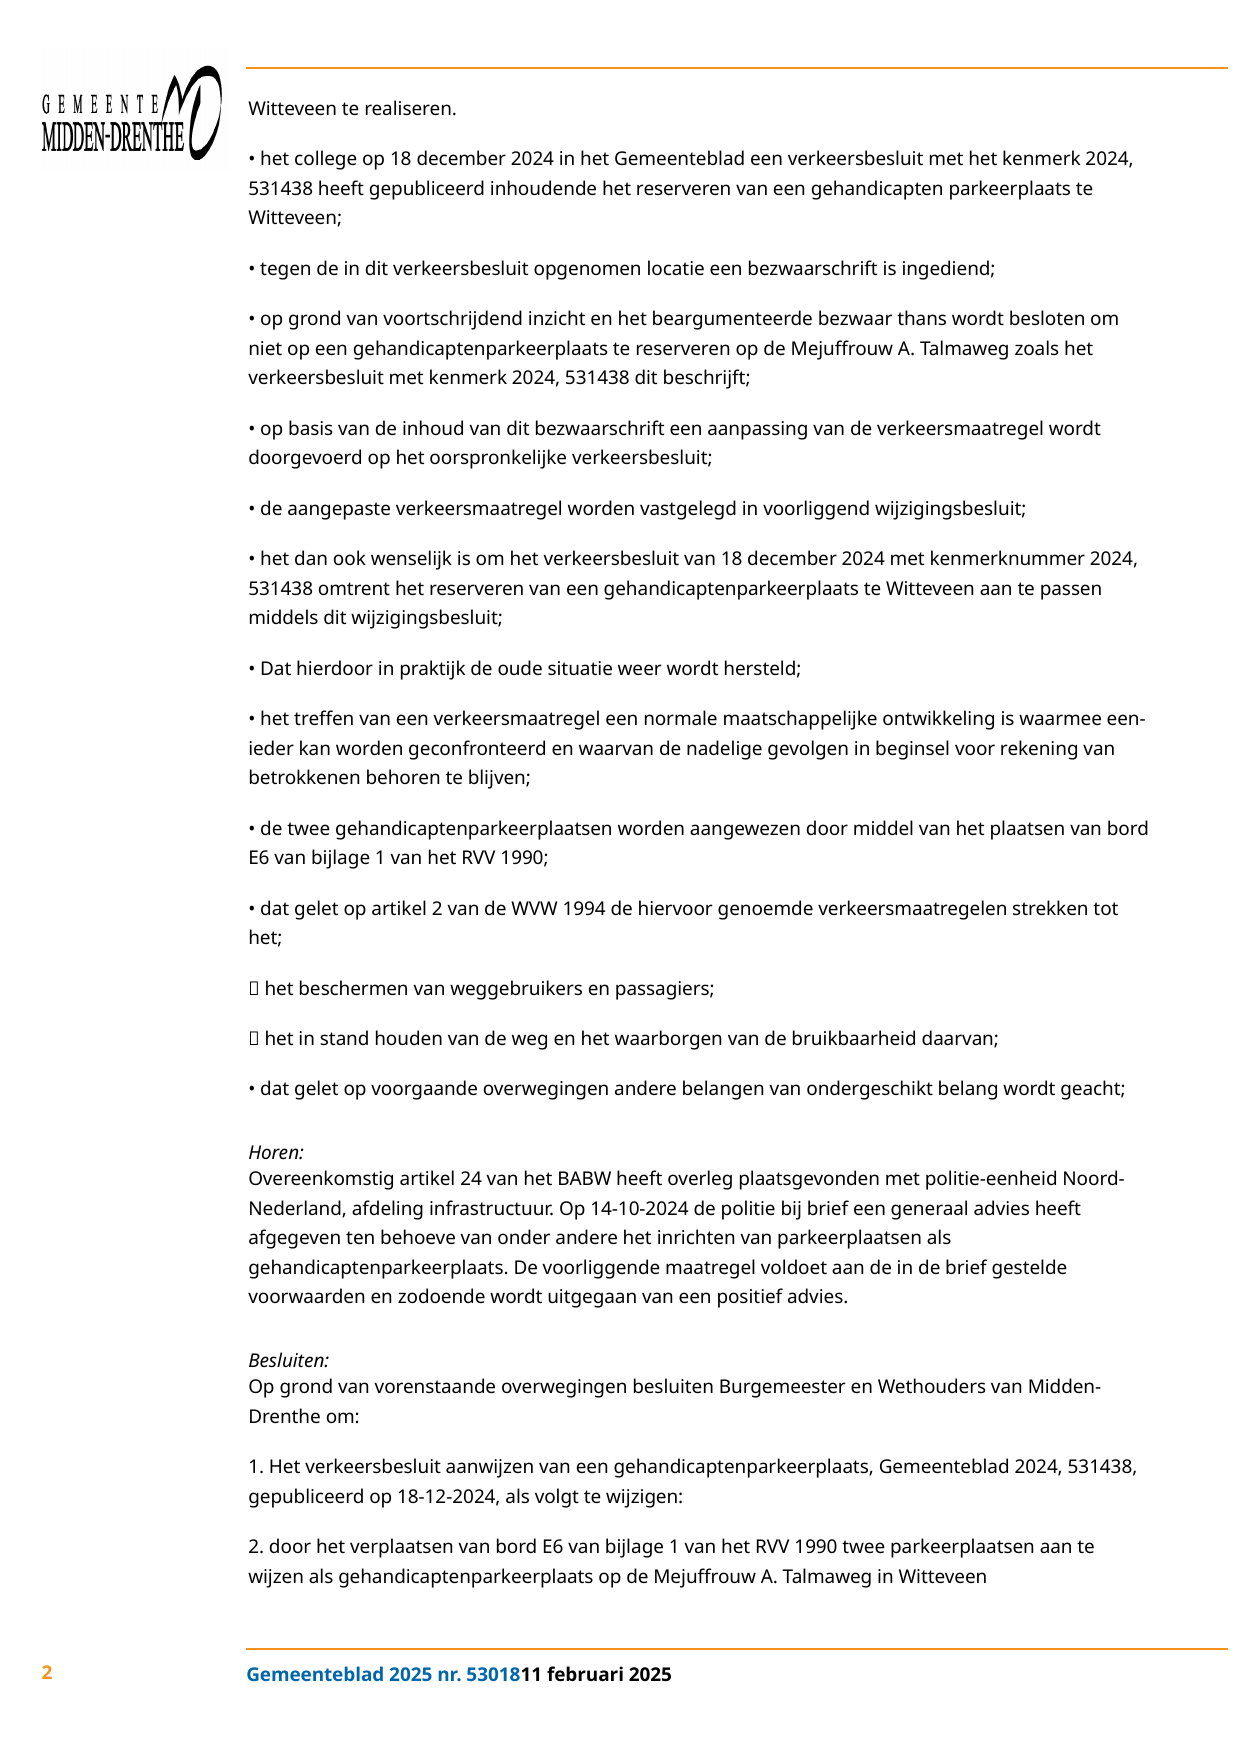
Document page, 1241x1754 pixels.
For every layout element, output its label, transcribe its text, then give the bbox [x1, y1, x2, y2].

text 1. Het verkeersbesluit aanwijzen van een gehandicaptenparkeerplaats, Gemeenteblad 2024, 531438, gepubliceerd op 18-12-2024, als volgt te wijzigen: [248, 1453, 1152, 1509]
text Witteveen te realiseren. [248, 95, 1152, 121]
text Overeenkomstig artikel 24 van het BABW heeft overleg plaatsgevonden met politie-eenheid Noord-Nederland, afdeling infrastructuur. Op 14-10-2024 de politie bij brief een generaal advies heeft afgegeven ten behoeve van onder andere het inrichten van parkeerplaatsen als gehandicaptenparkeerplaats. De voorliggende maatregel voldoet aan de in de brief gestelde voorwaarden en zodoende wordt uitgegaan van een positief advies. [248, 1165, 1152, 1309]
text • Dat hierdoor in praktijk de oude situatie weer wordt hersteld; [248, 655, 1152, 681]
text • de aangepaste verkeersmaatregel worden vastgelegd in voorliggend wijzigingsbesluit; [248, 495, 1152, 521]
text 2. door het verplaatsen van bord E6 van bijlage 1 van het RVV 1990 twee parkeerplaatsen aan te wijzen als gehandicaptenparkeerplaats op de Mejuffrouw A. Talmaweg in Witteveen [248, 1533, 1152, 1589]
text • dat gelet op artikel 2 van de WVW 1994 de hiervoor genoemde verkeersmaatregelen strekken tot het; [248, 895, 1152, 950]
text • het college op 18 december 2024 in het Gemeenteblad een verkeersbesluit met het kenmerk 2024, 531438 heeft gepubliceerd inhoudende het reserveren van een gehandicapten parkeerplaats te Witteveen; [248, 145, 1152, 230]
text • het dan ook wenselijk is om het verkeersbesluit van 18 december 2024 met kenmerknummer 2024, 531438 omtrent het reserveren van een gehandicaptenparkeerplaats te Witteveen aan te passen middels dit wijzigingsbesluit; [248, 545, 1152, 630]
text • het treffen van een verkeersmaatregel een normale maatschappelijke ontwikkeling is waarmee een- ieder kan worden geconfronteerd en waarvan de nadelige gevolgen in beginsel voor rekening van betrokkenen behoren te blijven; [248, 705, 1152, 790]
text • op grond van voortschrijdend inzicht en het beargumenteerde bezwaar thans wordt besloten om niet op een gehandicaptenparkeerplaats te reserveren op de Mejuffrouw A. Talmaweg zoals het verkeersbesluit met kenmerk 2024, 531438 dit beschrijft; [248, 305, 1152, 390]
text Besluiten: [248, 1348, 1152, 1373]
text • op basis van de inhoud van dit bezwaarschrift een aanpassing van de verkeersmaatregel wordt doorgevoerd op het oorspronkelijke verkeersbesluit; [248, 415, 1152, 470]
text • de twee gehandicaptenparkeerplaatsen worden aangewezen door middel van het plaatsen van bord E6 van bijlage 1 van het RVV 1990; [248, 815, 1152, 870]
text Op grond van vorenstaande overwegingen besluiten Burgemeester en Wethouders van Midden-Drenthe om: [248, 1373, 1152, 1429]
text  het beschermen van weggebruikers en passagiers; [248, 975, 1152, 1001]
text Horen: [248, 1139, 1152, 1165]
text • tegen de in dit verkeersbesluit opgenomen locatie een bezwaarschrift is ingediend; [248, 255, 1152, 281]
picture [41, 47, 231, 172]
text  het in stand houden van de weg en het waarborgen van de bruikbaarheid daarvan; [248, 1025, 1152, 1051]
text • dat gelet op voorgaande overwegingen andere belangen van ondergeschikt belang wordt geacht; [248, 1076, 1152, 1101]
